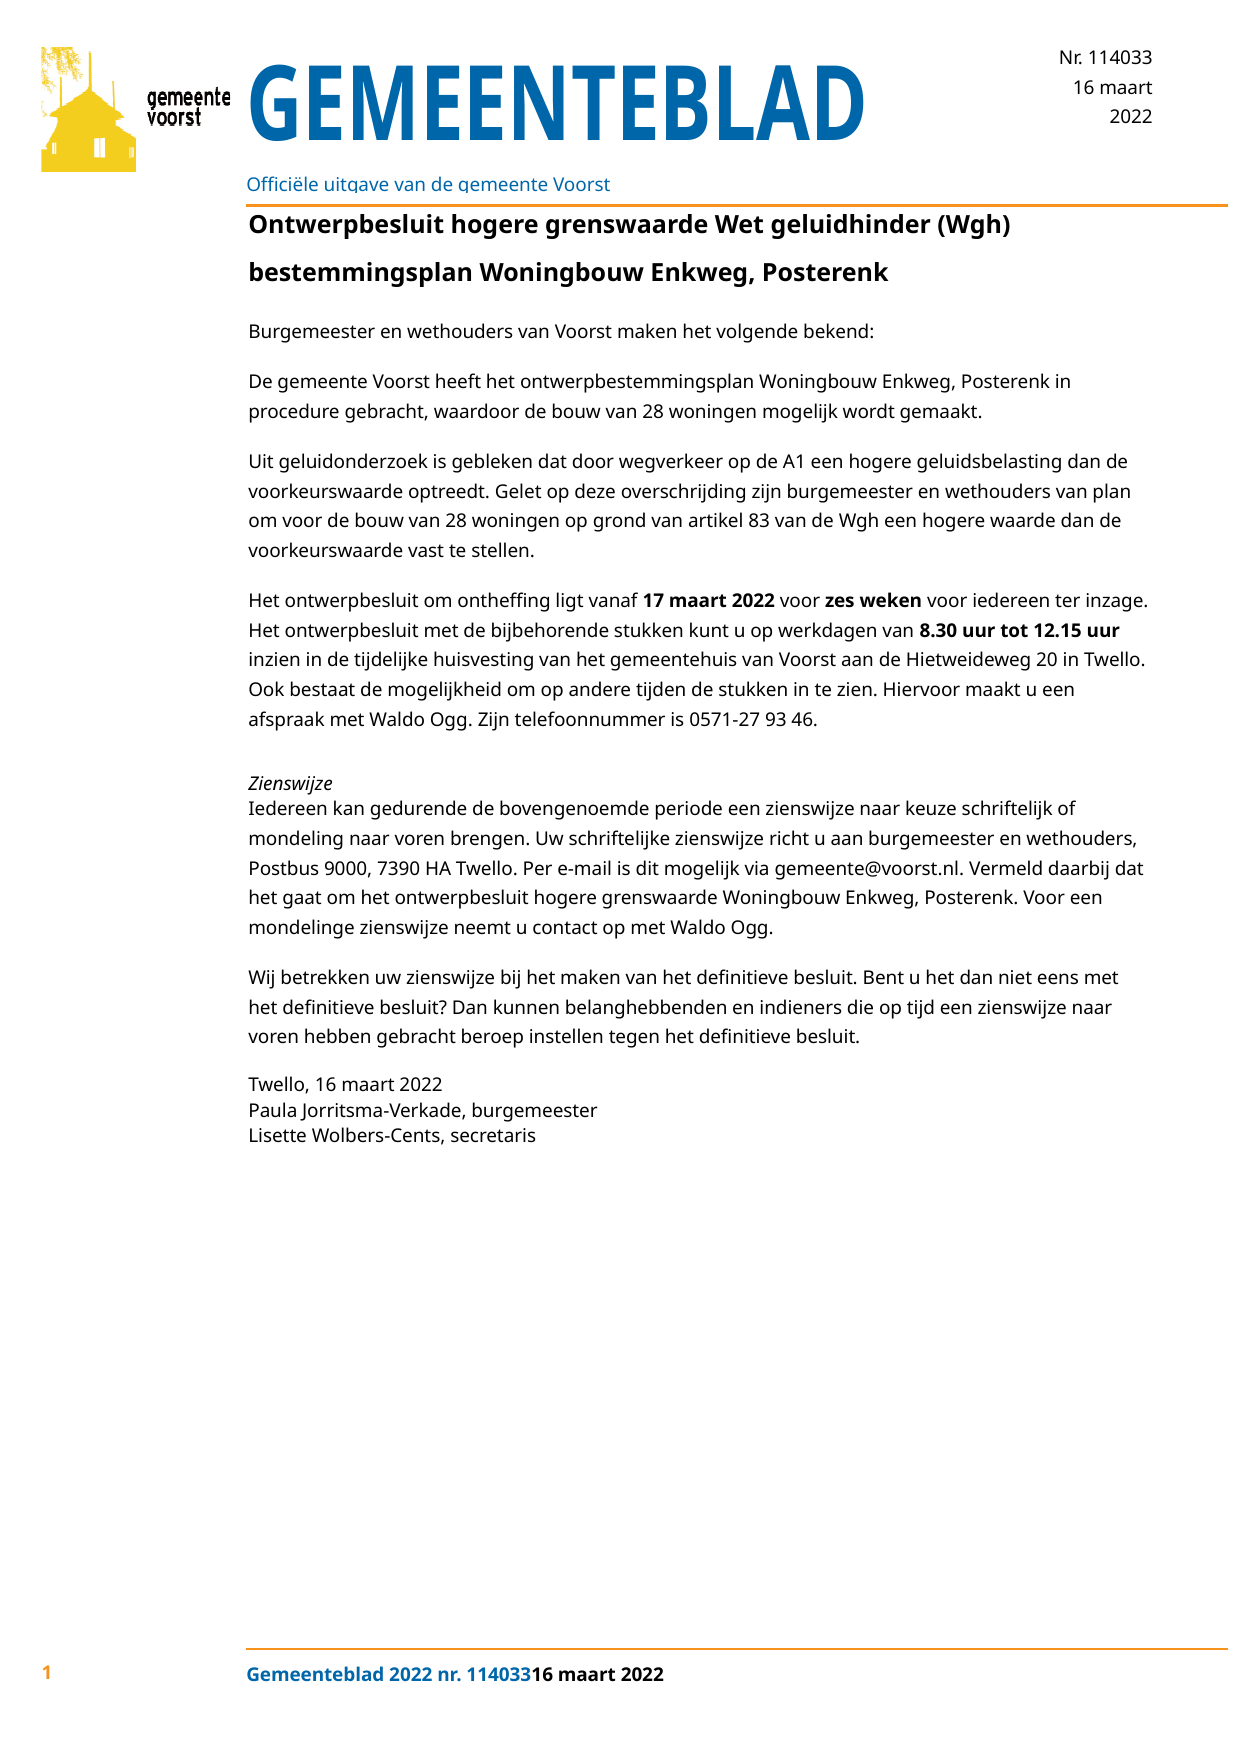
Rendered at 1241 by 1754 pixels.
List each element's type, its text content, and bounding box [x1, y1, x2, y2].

text Het ontwerpbesluit om ontheffing ligt vanaf 17 maart 2022 voor zes weken voor iedereen ter inzage. Het ontwerpbesluit met de bijbehorende stukken kunt u op werkdagen van 8.30 uur tot 12.15 uur inzien in de tijdelijke huisvesting van het gemeentehuis van Voorst aan de Hietweideweg 20 in Twello. Ook bestaat de mogelijkheid om op andere tijden de stukken in te zien. Hiervoor maakt u een afspraak met Waldo Ogg. Zijn telefoonnummer is 0571-27 93 46. [248, 587, 1152, 732]
text Zienswijze [248, 770, 1152, 796]
text Lisette Wolbers-Cents, secretaris [248, 1123, 1152, 1148]
text Ontwerpbesluit hogere grenswaarde Wet geluidhinder (Wgh) bestemmingsplan Woningbouw Enkweg, Posterenk [248, 207, 1152, 288]
text Twello, 16 maart 2022 [248, 1071, 1152, 1097]
text Iedereen kan gedurende de bovengenoemde periode een zienswijze naar keuze schriftelijk of mondeling naar voren brengen. Uw schriftelijke zienswijze richt u aan burgemeester en wethouders, Postbus 9000, 7390 HA Twello. Per e-mail is dit mogelijk via gemeente@voorst.nl. Vermeld daarbij dat het gaat om het ontwerpbesluit hogere grenswaarde Woningbouw Enkweg, Posterenk. Voor een mondelinge zienswijze neemt u contact op met Waldo Ogg. [248, 796, 1152, 939]
text Burgemeester en wethouders van Voorst maken het volgende bekend: [248, 318, 1152, 344]
text Paula Jorritsma-Verkade, burgemeester [248, 1097, 1152, 1123]
text De gemeente Voorst heeft het ontwerpbestemmingsplan Woningbouw Enkweg, Posterenk in procedure gebracht, waardoor de bouw van 28 woningen mogelijk wordt gemaakt. [248, 368, 1152, 424]
picture [41, 47, 231, 172]
text Wij betrekken uw zienswijze bij het maken van het definitieve besluit. Bent u het dan niet eens met het definitieve besluit? Dan kunnen belanghebbenden en indieners die op tijd een zienswijze naar voren hebben gebracht beroep instellen tegen het definitieve besluit. [248, 964, 1152, 1049]
text Uit geluidonderzoek is gebleken dat door wegverkeer op de A1 een hogere geluidsbelasting dan de voorkeurswaarde optreedt. Gelet op deze overschrijding zijn burgemeester en wethouders van plan om voor de bouw van 28 woningen op grond van artikel 83 van de Wgh een hogere waarde dan de voorkeurswaarde vast te stellen. [248, 448, 1152, 563]
